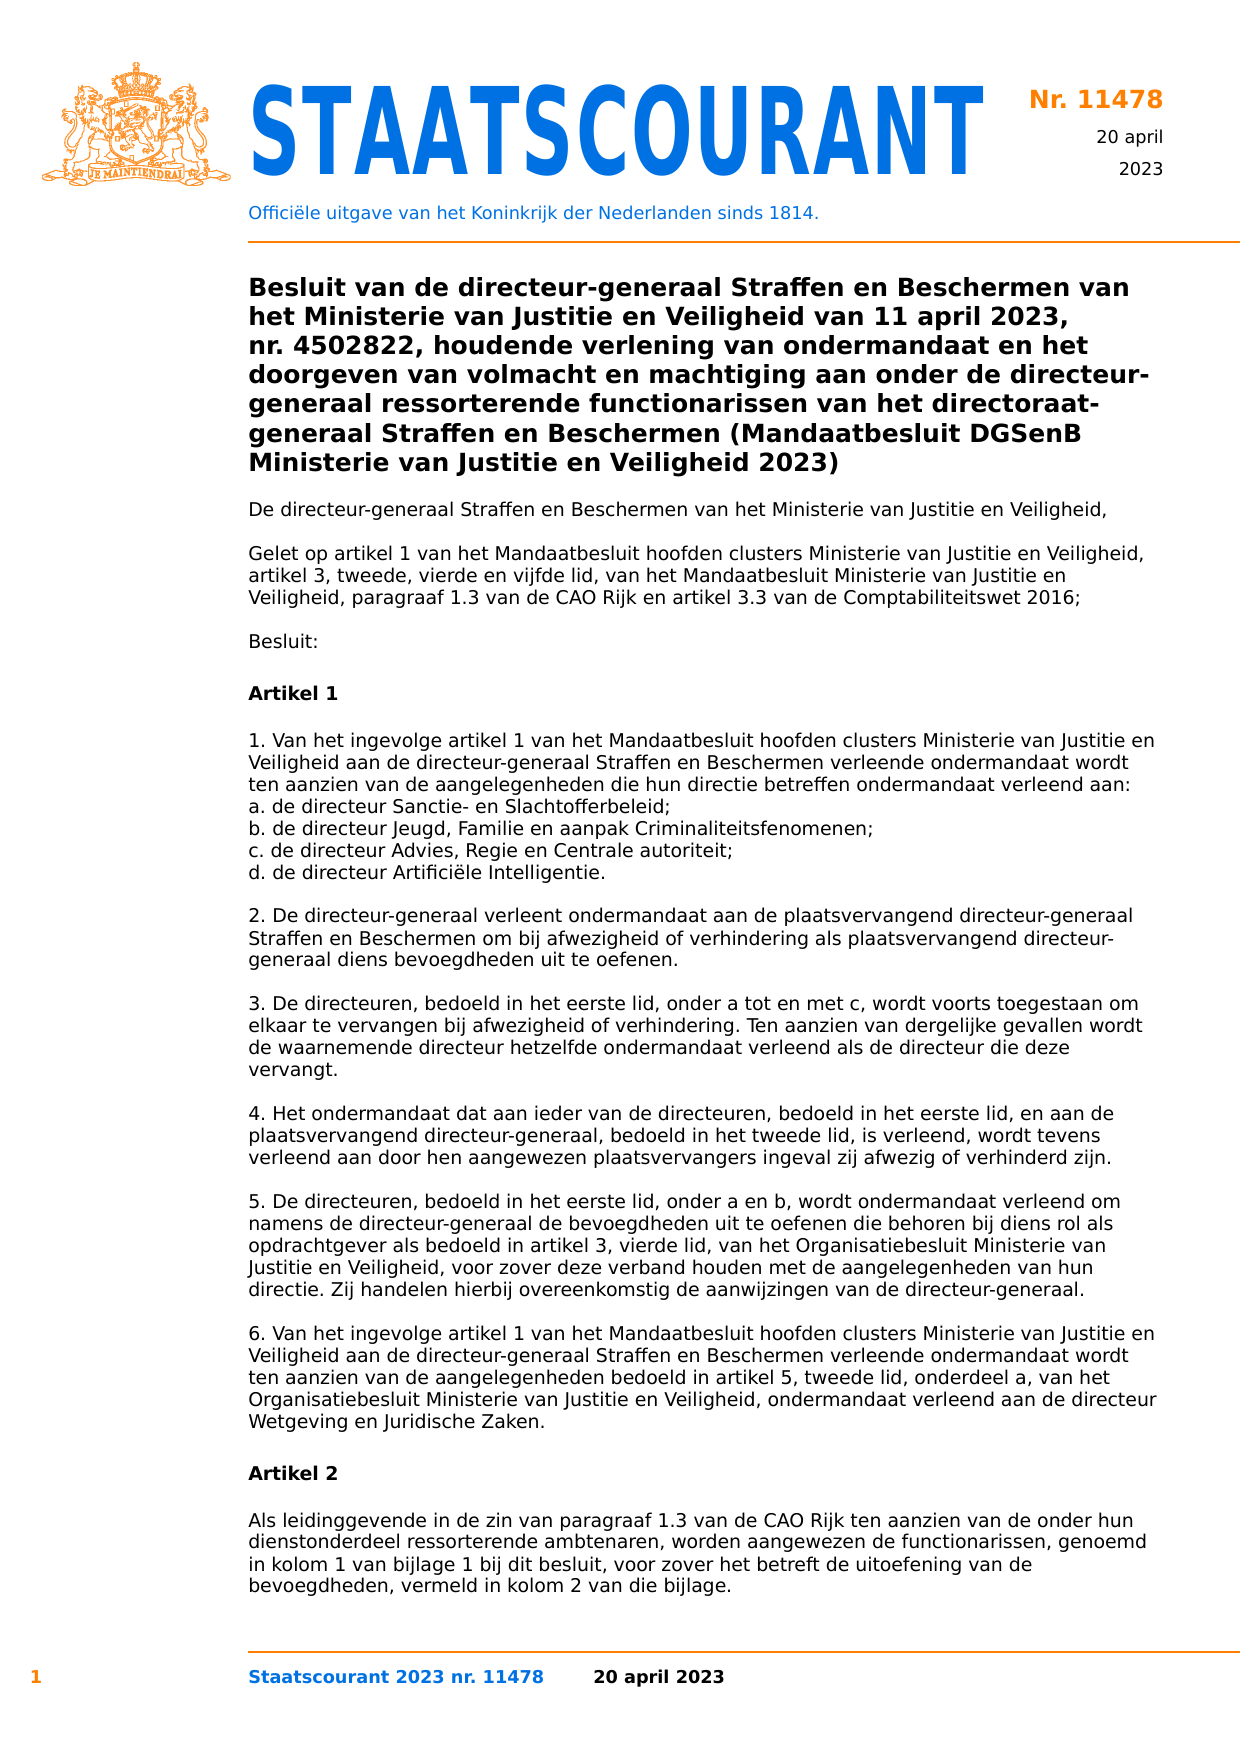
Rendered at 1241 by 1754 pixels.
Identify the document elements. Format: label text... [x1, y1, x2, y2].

text 5. De directeuren, bedoeld in het eerste lid, onder a en b, wordt ondermandaat verleend om namens de directeur-generaal de bevoegdheden uit te oefenen die behoren bij diens rol als opdrachtgever als bedoeld in artikel 3, vierde lid, van het Organisatiebesluit Ministerie van Justitie en Veiligheid, voor zover deze verband houden met de aangelegenheden van hun directie. Zij handelen hierbij overeenkomstig de aanwijzingen van de directeur-generaal. [248, 1191, 1163, 1301]
text d. de directeur Artificiële Intelligentie. [248, 862, 1163, 883]
text Besluit: [248, 631, 1163, 653]
text 1. Van het ingevolge artikel 1 van het Mandaatbesluit hoofden clusters Ministerie van Justitie en Veiligheid aan de directeur-generaal Straffen en Beschermen verleende ondermandaat wordt ten aanzien van de aangelegenheden die hun directie betreffen ondermandaat verleend aan: [248, 730, 1163, 796]
text Gelet op artikel 1 van het Mandaatbesluit hoofden clusters Ministerie van Justitie en Veiligheid, artikel 3, tweede, vierde en vijfde lid, van het Mandaatbesluit Ministerie van Justitie en Veiligheid, paragraaf 1.3 van de CAO Rijk en artikel 3.3 van de Comptabiliteitswet 2016; [248, 543, 1163, 609]
subtitle Artikel 1 [248, 683, 1163, 705]
text a. de directeur Sanctie- en Slachtofferbeleid; [248, 796, 1163, 818]
subtitle Artikel 2 [248, 1462, 1163, 1484]
text Als leidinggevende in de zin van paragraaf 1.3 van de CAO Rijk ten aanzien van de onder hun dienstonderdeel ressorterende ambtenaren, worden aangewezen de functionarissen, genoemd in kolom 1 van bijlage 1 bij dit besluit, voor zover het betreft de uitoefening van de bevoegdheden, vermeld in kolom 2 van die bijlage. [248, 1509, 1163, 1597]
table_cell 2023 [998, 153, 1240, 203]
table_header Nr. 11478 [998, 62, 1240, 121]
subtitle Besluit van de directeur-generaal Straffen en Beschermen van het Ministerie van Justitie en Veiligheid van 11 april 2023, nr. 4502822, houdende verlening van ondermandaat en het doorgeven van volmacht en machtiging aan onder de directeur-generaal ressorterende functionarissen van het directoraat-generaal Straffen en Beschermen (Mandaatbesluit DGSenB Ministerie van Justitie en Veiligheid 2023) [248, 273, 1163, 477]
table_cell 20 april [998, 121, 1240, 153]
table_cell Officiële uitgave van het Koninkrijk der Nederlanden sinds 1814. [248, 203, 1240, 241]
text 3. De directeuren, bedoeld in het eerste lid, onder a tot en met c, wordt voorts toegestaan om elkaar te vervangen bij afwezigheid of verhindering. Ten aanzien van dergelijke gevallen wordt de waarnemende directeur hetzelfde ondermandaat verleend als de directeur die deze vervangt. [248, 993, 1163, 1081]
text c. de directeur Advies, Regie en Centrale autoriteit; [248, 839, 1163, 862]
table_header STAATSCOURANT [248, 62, 998, 203]
text 4. Het ondermandaat dat aan ieder van de directeuren, bedoeld in het eerste lid, en aan de plaatsvervangend directeur-generaal, bedoeld in het tweede lid, is verleend, wordt tevens verleend aan door hen aangewezen plaatsvervangers ingeval zij afwezig of verhinderd zijn. [248, 1103, 1163, 1169]
text 2. De directeur-generaal verleent ondermandaat aan de plaatsvervangend directeur-generaal Straffen en Beschermen om bij afwezigheid of verhindering als plaatsvervangend directeur-generaal diens bevoegdheden uit te oefenen. [248, 905, 1163, 971]
text b. de directeur Jeugd, Familie en aanpak Criminaliteitsfenomenen; [248, 818, 1163, 839]
text De directeur-generaal Straffen en Beschermen van het Ministerie van Justitie en Veiligheid, [248, 499, 1163, 521]
text 6. Van het ingevolge artikel 1 van het Mandaatbesluit hoofden clusters Ministerie van Justitie en Veiligheid aan de directeur-generaal Straffen en Beschermen verleende ondermandaat wordt ten aanzien van de aangelegenheden bedoeld in artikel 5, tweede lid, onderdeel a, van het Organisatiebesluit Ministerie van Justitie en Veiligheid, ondermandaat verleend aan de directeur Wetgeving en Juridische Zaken. [248, 1323, 1163, 1432]
table_header [25, 62, 248, 241]
picture [41, 62, 231, 186]
